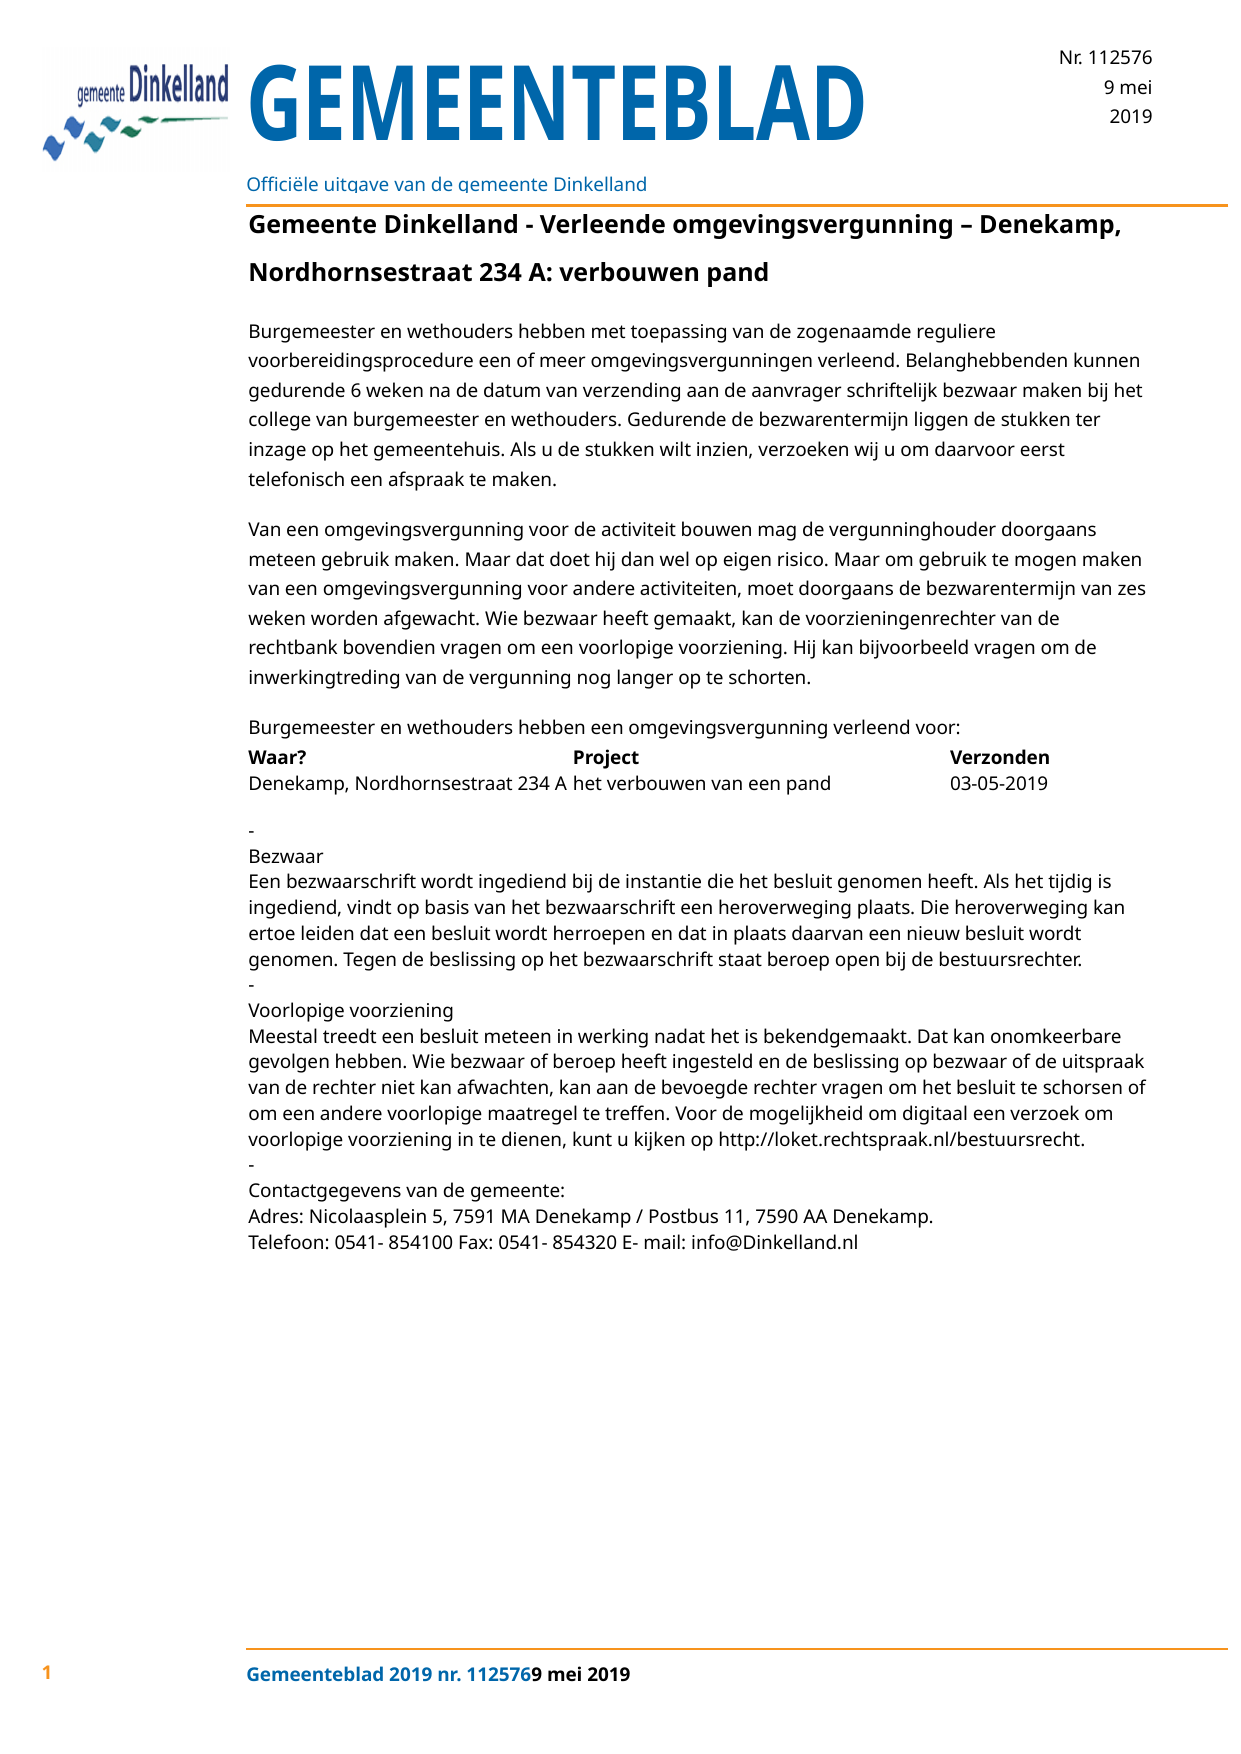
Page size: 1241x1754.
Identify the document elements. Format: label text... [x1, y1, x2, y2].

text Telefoon: 0541- 854100 Fax: 0541- 854320 E- mail: info@Dinkelland.nl [248, 1229, 1152, 1254]
text Voorlopige voorziening [248, 997, 1152, 1023]
table_header Project [573, 744, 950, 770]
text - [248, 972, 1152, 997]
table_cell 03-05-2019 [950, 770, 1152, 796]
picture [41, 47, 231, 172]
text Bezwaar [248, 843, 1152, 869]
text Meestal treedt een besluit meteen in werking nadat het is bekendgemaakt. Dat kan onomkeerbare gevolgen hebben. Wie bezwaar of beroep heeft ingesteld en de beslissing op bezwaar of de uitspraak van de rechter niet kan afwachten, kan aan de bevoegde rechter vragen om het besluit te schorsen of om een andere voorlopige maatregel te treffen. Voor de mogelijkheid om digitaal een verzoek om voorlopige voorziening in te dienen, kunt u kijken op http://loket.rechtspraak.nl/bestuursrecht. [248, 1023, 1152, 1152]
table_header Waar? [248, 744, 573, 770]
text Burgemeester en wethouders hebben een omgevingsvergunning verleend voor: [248, 714, 1152, 740]
table_cell het verbouwen van een pand [573, 770, 950, 796]
text Adres: Nicolaasplein 5, 7591 MA Denekamp / Postbus 11, 7590 AA Denekamp. [248, 1203, 1152, 1229]
text - [248, 1152, 1152, 1177]
table_header Verzonden [950, 744, 1152, 770]
text Van een omgevingsvergunning voor de activiteit bouwen mag de vergunninghouder doorgaans meteen gebruik maken. Maar dat doet hij dan wel op eigen risico. Maar om gebruik te mogen maken van een omgevingsvergunning voor andere activiteiten, moet doorgaans de bezwarentermijn van zes weken worden afgewacht. Wie bezwaar heeft gemaakt, kan de voorzieningenrechter van de rechtbank bovendien vragen om een voorlopige voorziening. Hij kan bijvoorbeeld vragen om de inwerkingtreding van de vergunning nog langer op te schorten. [248, 516, 1152, 690]
text Gemeente Dinkelland - Verleende omgevingsvergunning – Denekamp, Nordhornsestraat 234 A: verbouwen pand [248, 207, 1152, 288]
table_cell Denekamp, Nordhornsestraat 234 A [248, 770, 573, 796]
text Contactgegevens van de gemeente: [248, 1177, 1152, 1203]
text - [248, 817, 1152, 843]
text Burgemeester en wethouders hebben met toepassing van de zogenaamde reguliere voorbereidingsprocedure een of meer omgevingsvergunningen verleend. Belanghebbenden kunnen gedurende 6 weken na de datum van verzending aan de aanvrager schriftelijk bezwaar maken bij het college van burgemeester en wethouders. Gedurende de bezwarentermijn liggen de stukken ter inzage op het gemeentehuis. Als u de stukken wilt inzien, verzoeken wij u om daarvoor eerst telefonisch een afspraak te maken. [248, 318, 1152, 492]
text Een bezwaarschrift wordt ingediend bij de instantie die het besluit genomen heeft. Als het tijdig is ingediend, vindt op basis van het bezwaarschrift een heroverweging plaats. Die heroverweging kan ertoe leiden dat een besluit wordt herroepen en dat in plaats daarvan een nieuw besluit wordt genomen. Tegen de beslissing op het bezwaarschrift staat beroep open bij de bestuursrechter. [248, 869, 1152, 972]
